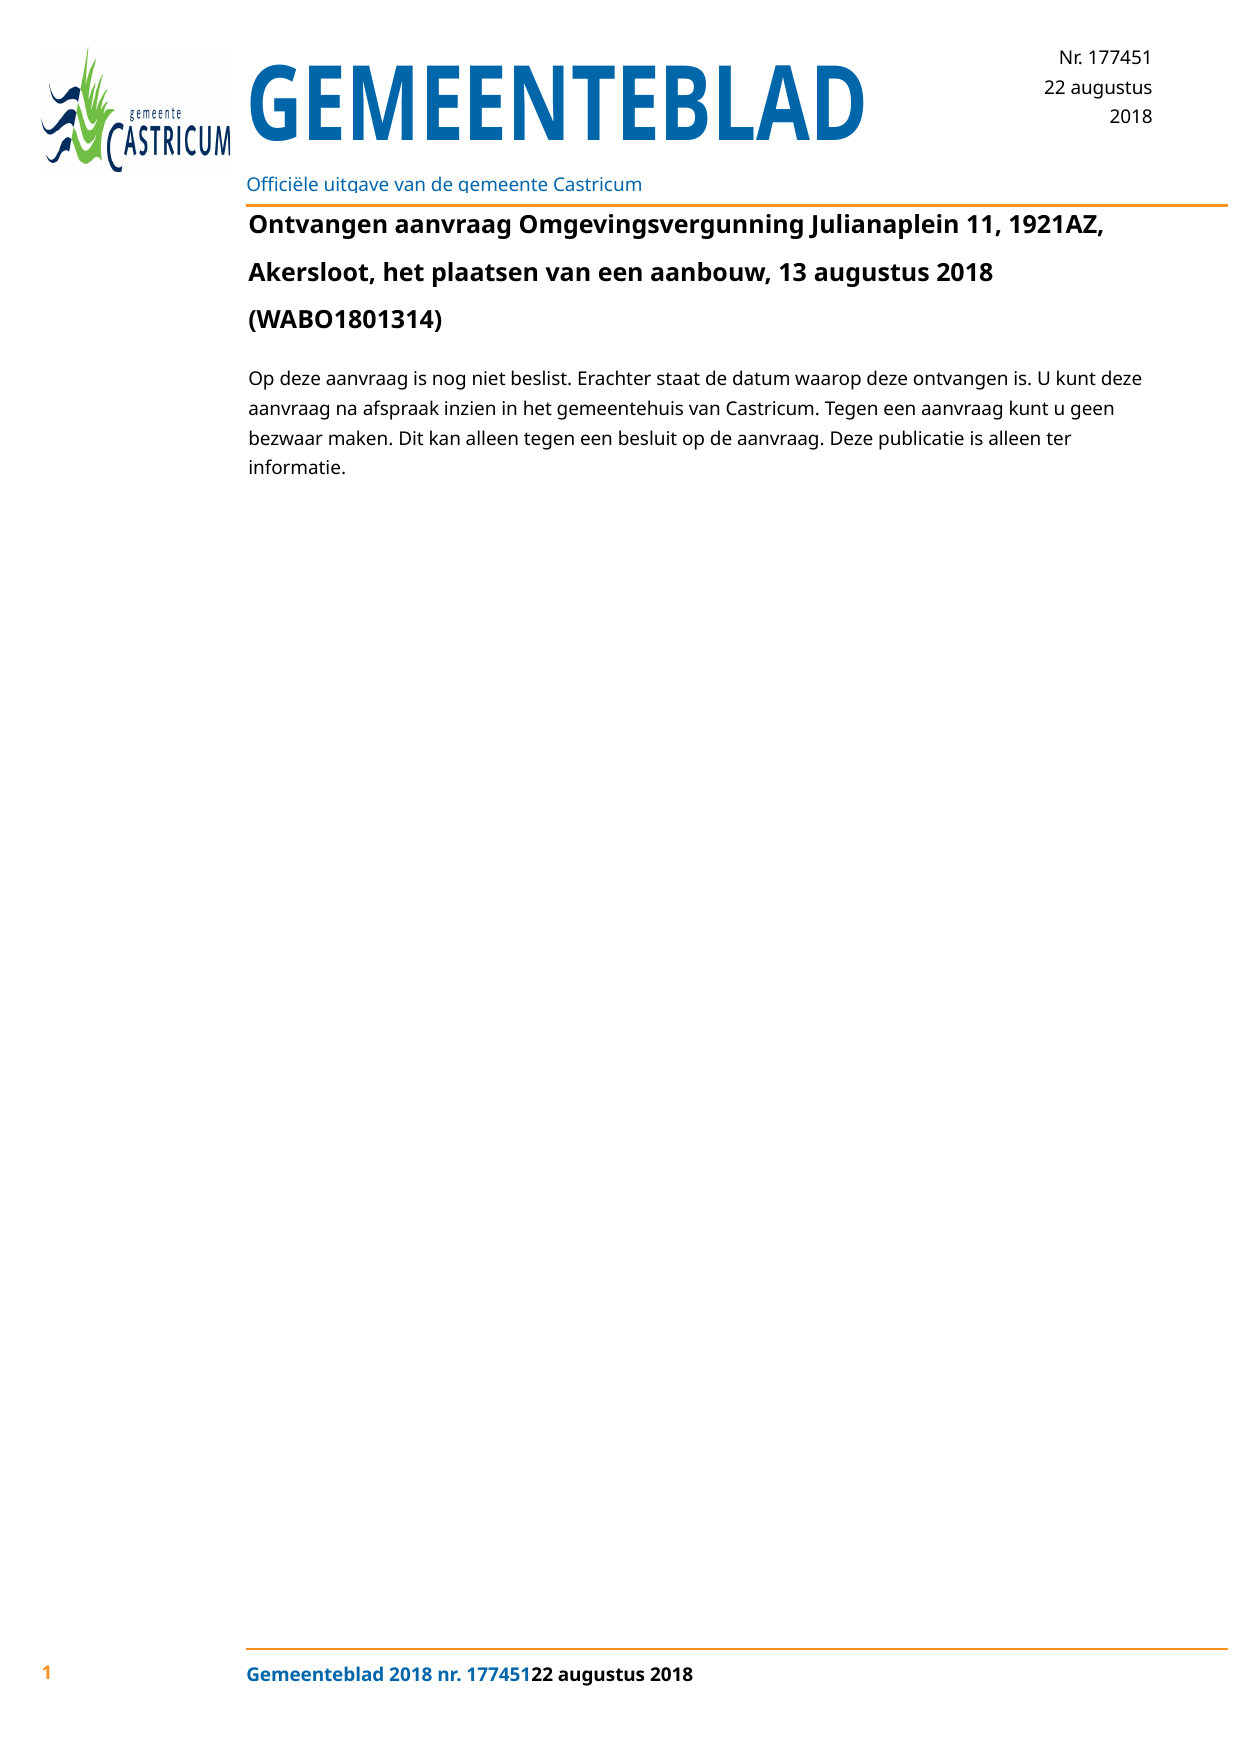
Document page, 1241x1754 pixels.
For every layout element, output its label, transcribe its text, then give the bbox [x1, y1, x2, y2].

picture [41, 47, 231, 172]
text Ontvangen aanvraag Omgevingsvergunning Julianaplein 11, 1921AZ, Akersloot, het plaatsen van een aanbouw, 13 augustus 2018 (WABO1801314) [248, 207, 1152, 336]
text Op deze aanvraag is nog niet beslist. Erachter staat de datum waarop deze ontvangen is. U kunt deze aanvraag na afspraak inzien in het gemeentehuis van Castricum. Tegen een aanvraag kunt u geen bezwaar maken. Dit kan alleen tegen een besluit op de aanvraag. Deze publicatie is alleen ter informatie. [248, 366, 1152, 480]
